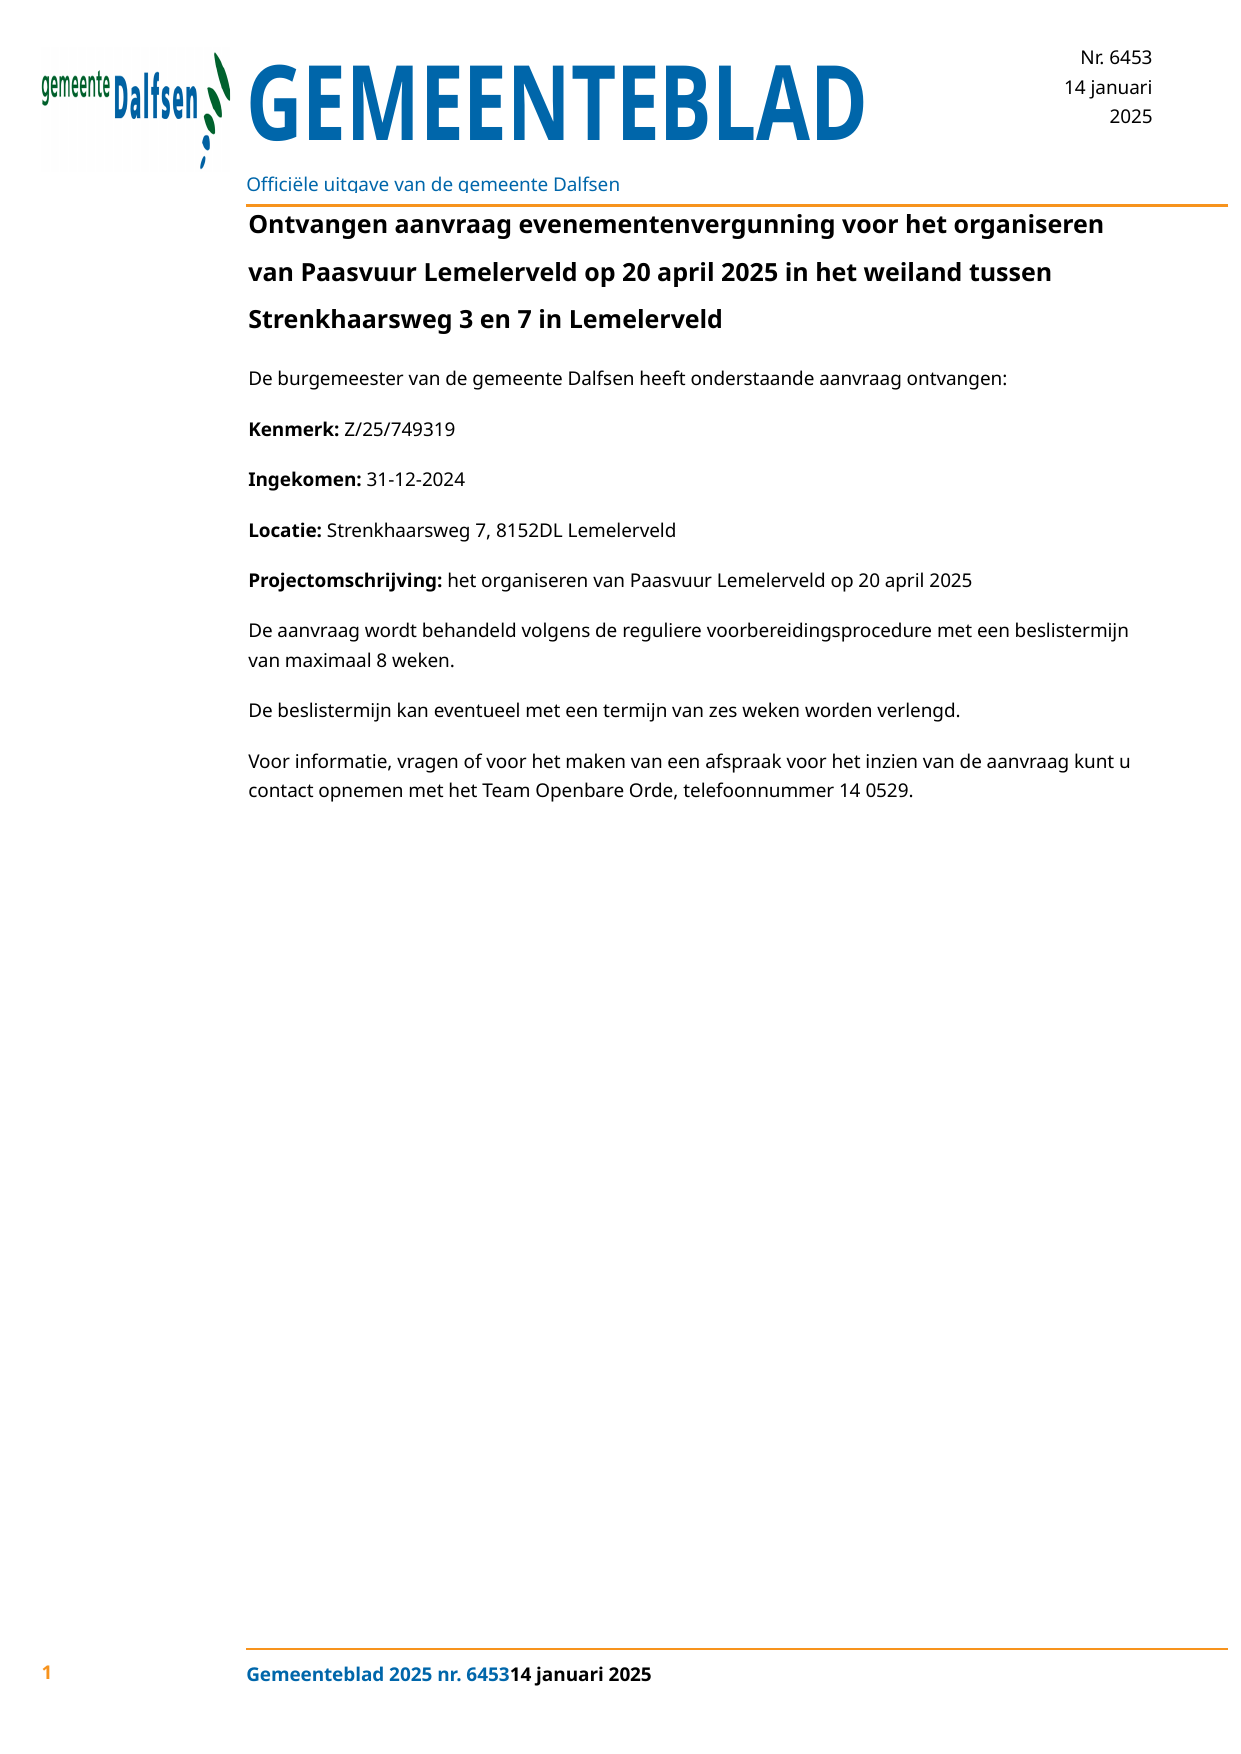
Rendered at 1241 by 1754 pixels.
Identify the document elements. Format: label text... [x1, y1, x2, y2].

text Ingekomen: 31-12-2024 [248, 466, 1152, 492]
text Projectomschrijving: het organiseren van Paasvuur Lemelerveld op 20 april 2025 [248, 567, 1152, 593]
text Kenmerk: Z/25/749319 [248, 416, 1152, 442]
text De beslistermijn kan eventueel met een termijn van zes weken worden verlengd. [248, 698, 1152, 723]
text Locatie: Strenkhaarsweg 7, 8152DL Lemelerveld [248, 517, 1152, 542]
picture [41, 47, 231, 172]
text De burgemeester van de gemeente Dalfsen heeft onderstaande aanvraag ontvangen: [248, 366, 1152, 391]
text De aanvraag wordt behandeld volgens de reguliere voorbereidingsprocedure met een beslistermijn van maximaal 8 weken. [248, 618, 1152, 673]
text Ontvangen aanvraag evenementenvergunning voor het organiseren van Paasvuur Lemelerveld op 20 april 2025 in het weiland tussen Strenkhaarsweg 3 en 7 in Lemelerveld [248, 207, 1152, 336]
text Voor informatie, vragen of voor het maken van een afspraak voor het inzien van de aanvraag kunt u contact opnemen met het Team Openbare Orde, telefoonnummer 14 0529. [248, 748, 1152, 803]
